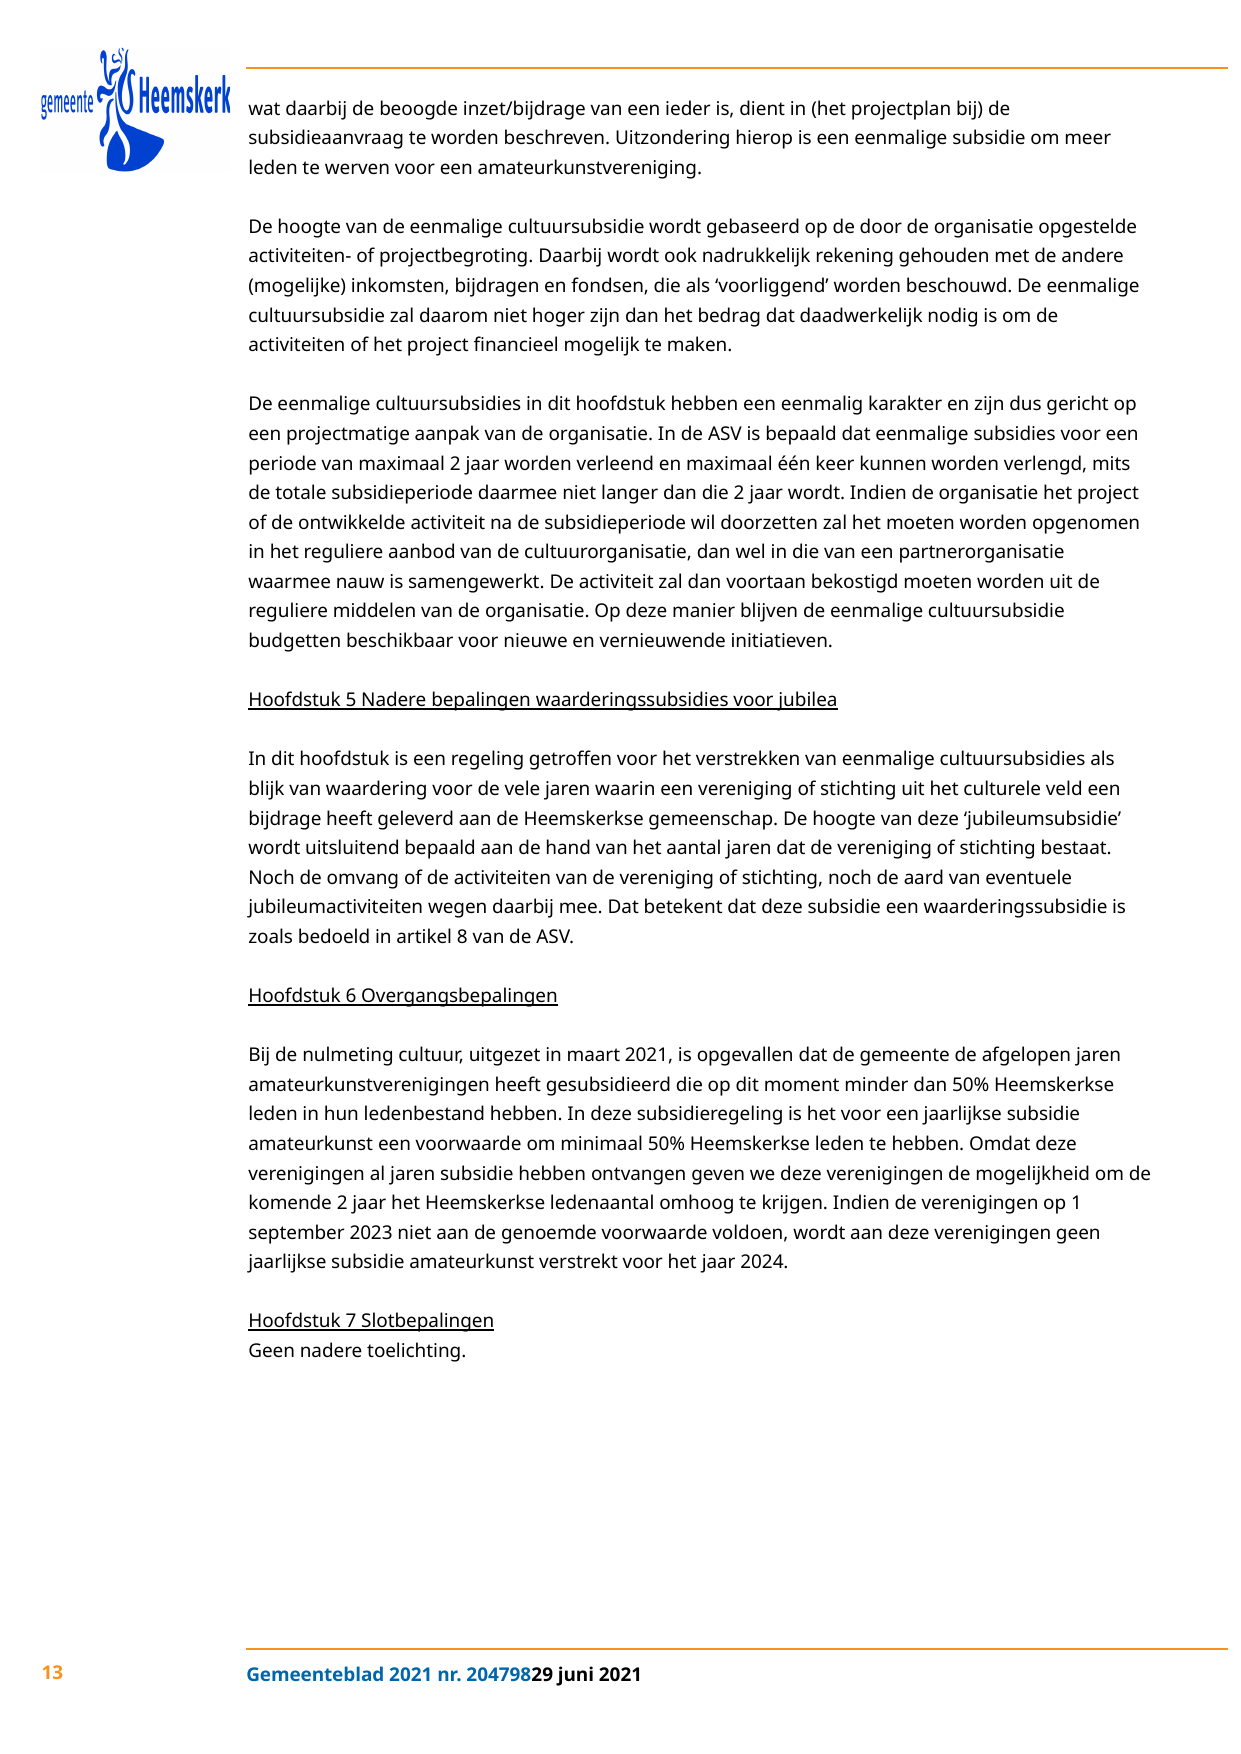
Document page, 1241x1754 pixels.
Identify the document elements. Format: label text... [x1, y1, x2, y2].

text De hoogte van de eenmalige cultuursubsidie wordt gebaseerd op de door de organisatie opgestelde activiteiten- of projectbegroting. Daarbij wordt ook nadrukkelijk rekening gehouden met de andere (mogelijke) inkomsten, bijdragen en fondsen, die als ‘voorliggend’ worden beschouwd. De eenmalige cultuursubsidie zal daarom niet hoger zijn dan het bedrag dat daadwerkelijk nodig is om de activiteiten of het project financieel mogelijk te maken. [248, 213, 1152, 357]
text Hoofdstuk 6 Overgangsbepalingen [248, 982, 1152, 1008]
text Hoofdstuk 5 Nadere bepalingen waarderingssubsidies voor jubilea [248, 686, 1152, 712]
text De eenmalige cultuursubsidies in dit hoofdstuk hebben een eenmalig karakter en zijn dus gericht op een projectmatige aanpak van de organisatie. In de ASV is bepaald dat eenmalige subsidies voor een periode van maximaal 2 jaar worden verleend en maximaal één keer kunnen worden verlengd, mits de totale subsidieperiode daarmee niet langer dan die 2 jaar wordt. Indien de organisatie het project of de ontwikkelde activiteit na de subsidieperiode wil doorzetten zal het moeten worden opgenomen in het reguliere aanbod van de cultuurorganisatie, dan wel in die van een partnerorganisatie waarmee nauw is samengewerkt. De activiteit zal dan voortaan bekostigd moeten worden uit de reguliere middelen van de organisatie. Op deze manier blijven de eenmalige cultuursubsidie budgetten beschikbaar voor nieuwe en vernieuwende initiatieven. [248, 391, 1152, 653]
text Hoofdstuk 7 Slotbepalingen [248, 1308, 1152, 1333]
text wat daarbij de beoogde inzet/bijdrage van een ieder is, dient in (het projectplan bij) de subsidieaanvraag te worden beschreven. Uitzondering hierop is een eenmalige subsidie om meer leden te werven voor een amateurkunstvereniging. [248, 95, 1152, 180]
text Geen nadere toelichting. [248, 1337, 1152, 1363]
text Bij de nulmeting cultuur, uitgezet in maart 2021, is opgevallen dat de gemeente de afgelopen jaren amateurkunstverenigingen heeft gesubsidieerd die op dit moment minder dan 50% Heemskerkse leden in hun ledenbestand hebben. In deze subsidieregeling is het voor een jaarlijkse subsidie amateurkunst een voorwaarde om minimaal 50% Heemskerkse leden te hebben. Omdat deze verenigingen al jaren subsidie hebben ontvangen geven we deze verenigingen de mogelijkheid om de komende 2 jaar het Heemskerkse ledenaantal omhoog te krijgen. Indien de verenigingen op 1 september 2023 niet aan de genoemde voorwaarde voldoen, wordt aan deze verenigingen geen jaarlijkse subsidie amateurkunst verstrekt voor het jaar 2024. [248, 1041, 1152, 1274]
picture [41, 47, 231, 172]
text In dit hoofdstuk is een regeling getroffen voor het verstrekken van eenmalige cultuursubsidies als blijk van waardering voor de vele jaren waarin een vereniging of stichting uit het culturele veld een bijdrage heeft geleverd aan de Heemskerkse gemeenschap. De hoogte van deze ‘jubileumsubsidie’ wordt uitsluitend bepaald aan de hand van het aantal jaren dat de vereniging of stichting bestaat. Noch de omvang of de activiteiten van de vereniging of stichting, noch de aard van eventuele jubileumactiviteiten wegen daarbij mee. Dat betekent dat deze subsidie een waarderingssubsidie is zoals bedoeld in artikel 8 van de ASV. [248, 746, 1152, 949]
